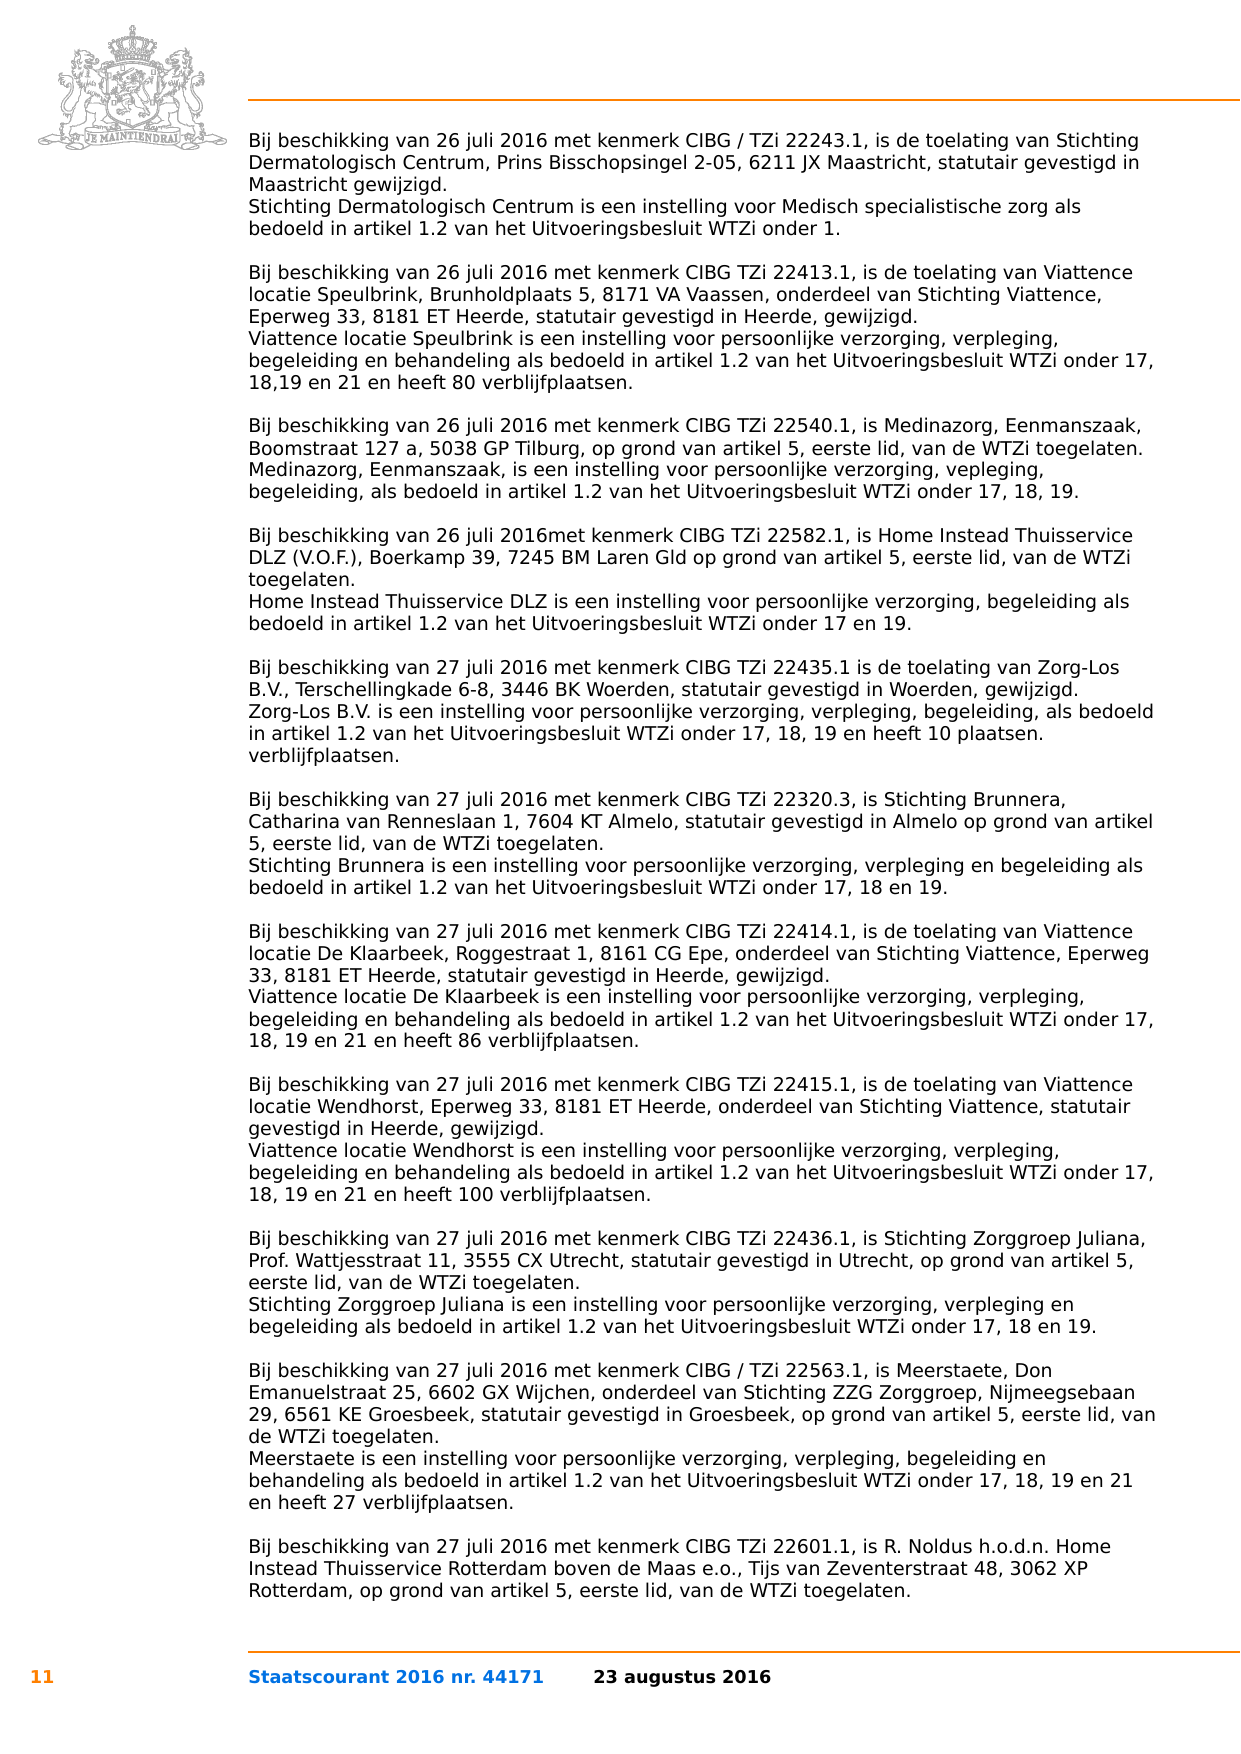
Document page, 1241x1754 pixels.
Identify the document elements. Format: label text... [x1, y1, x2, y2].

text Stichting Dermatologisch Centrum is een instelling voor Medisch specialistische zorg als bedoeld in artikel 1.2 van het Uitvoeringsbesluit WTZi onder 1. [248, 196, 1163, 240]
text Bij beschikking van 27 juli 2016 met kenmerk CIBG TZi 22414.1, is de toelating van Viattence locatie De Klaarbeek, Roggestraat 1, 8161 CG Epe, onderdeel van Stichting Viattence, Eperweg 33, 8181 ET Heerde, statutair gevestigd in Heerde, gewijzigd. [248, 921, 1163, 986]
text Bij beschikking van 27 juli 2016 met kenmerk CIBG TZi 22320.3, is Stichting Brunnera, Catharina van Renneslaan 1, 7604 KT Almelo, statutair gevestigd in Almelo op grond van artikel 5, eerste lid, van de WTZi toegelaten. [248, 789, 1163, 855]
text Viattence locatie De Klaarbeek is een instelling voor persoonlijke verzorging, verpleging, begeleiding en behandeling als bedoeld in artikel 1.2 van het Uitvoeringsbesluit WTZi onder 17, 18, 19 en 21 en heeft 86 verblijfplaatsen. [248, 986, 1163, 1052]
text Zorg-Los B.V. is een instelling voor persoonlijke verzorging, verpleging, begeleiding, als bedoeld in artikel 1.2 van het Uitvoeringsbesluit WTZi onder 17, 18, 19 en heeft 10 plaatsen. verblijfplaatsen. [248, 701, 1163, 767]
text Stichting Zorggroep Juliana is een instelling voor persoonlijke verzorging, verpleging en begeleiding als bedoeld in artikel 1.2 van het Uitvoeringsbesluit WTZi onder 17, 18 en 19. [248, 1294, 1163, 1338]
text Stichting Brunnera is een instelling voor persoonlijke verzorging, verpleging en begeleiding als bedoeld in artikel 1.2 van het Uitvoeringsbesluit WTZi onder 17, 18 en 19. [248, 855, 1163, 899]
text Bij beschikking van 26 juli 2016 met kenmerk CIBG / TZi 22243.1, is de toelating van Stichting Dermatologisch Centrum, Prins Bisschopsingel 2-05, 6211 JX Maastricht, statutair gevestigd in Maastricht gewijzigd. [248, 130, 1163, 196]
text Bij beschikking van 27 juli 2016 met kenmerk CIBG / TZi 22563.1, is Meerstaete, Don Emanuelstraat 25, 6602 GX Wijchen, onderdeel van Stichting ZZG Zorggroep, Nijmeegsebaan 29, 6561 KE Groesbeek, statutair gevestigd in Groesbeek, op grond van artikel 5, eerste lid, van de WTZi toegelaten. [248, 1360, 1163, 1448]
text Bij beschikking van 26 juli 2016 met kenmerk CIBG TZi 22413.1, is de toelating van Viattence locatie Speulbrink, Brunholdplaats 5, 8171 VA Vaassen, onderdeel van Stichting Viattence, Eperweg 33, 8181 ET Heerde, statutair gevestigd in Heerde, gewijzigd. [248, 262, 1163, 328]
text Bij beschikking van 27 juli 2016 met kenmerk CIBG TZi 22415.1, is de toelating van Viattence locatie Wendhorst, Eperweg 33, 8181 ET Heerde, onderdeel van Stichting Viattence, statutair gevestigd in Heerde, gewijzigd. [248, 1074, 1163, 1140]
text Bij beschikking van 27 juli 2016 met kenmerk CIBG TZi 22601.1, is R. Noldus h.o.d.n. Home Instead Thuisservice Rotterdam boven de Maas e.o., Tijs van Zeventerstraat 48, 3062 XP Rotterdam, op grond van artikel 5, eerste lid, van de WTZi toegelaten. [248, 1536, 1163, 1601]
picture [38, 25, 227, 150]
text Bij beschikking van 27 juli 2016 met kenmerk CIBG TZi 22436.1, is Stichting Zorggroep Juliana, Prof. Wattjesstraat 11, 3555 CX Utrecht, statutair gevestigd in Utrecht, op grond van artikel 5, eerste lid, van de WTZi toegelaten. [248, 1228, 1163, 1294]
text Home Instead Thuisservice DLZ is een instelling voor persoonlijke verzorging, begeleiding als bedoeld in artikel 1.2 van het Uitvoeringsbesluit WTZi onder 17 en 19. [248, 591, 1163, 635]
text Bij beschikking van 26 juli 2016 met kenmerk CIBG TZi 22540.1, is Medinazorg, Eenmanszaak, Boomstraat 127 a, 5038 GP Tilburg, op grond van artikel 5, eerste lid, van de WTZi toegelaten. [248, 415, 1163, 459]
text Viattence locatie Speulbrink is een instelling voor persoonlijke verzorging, verpleging, begeleiding en behandeling als bedoeld in artikel 1.2 van het Uitvoeringsbesluit WTZi onder 17, 18,19 en 21 en heeft 80 verblijfplaatsen. [248, 328, 1163, 393]
text Bij beschikking van 27 juli 2016 met kenmerk CIBG TZi 22435.1 is de toelating van Zorg-Los B.V., Terschellingkade 6-8, 3446 BK Woerden, statutair gevestigd in Woerden, gewijzigd. [248, 657, 1163, 701]
text Meerstaete is een instelling voor persoonlijke verzorging, verpleging, begeleiding en behandeling als bedoeld in artikel 1.2 van het Uitvoeringsbesluit WTZi onder 17, 18, 19 en 21 en heeft 27 verblijfplaatsen. [248, 1448, 1163, 1514]
text Viattence locatie Wendhorst is een instelling voor persoonlijke verzorging, verpleging, begeleiding en behandeling als bedoeld in artikel 1.2 van het Uitvoeringsbesluit WTZi onder 17, 18, 19 en 21 en heeft 100 verblijfplaatsen. [248, 1140, 1163, 1206]
text Bij beschikking van 26 juli 2016met kenmerk CIBG TZi 22582.1, is Home Instead Thuisservice DLZ (V.O.F.), Boerkamp 39, 7245 BM Laren Gld op grond van artikel 5, eerste lid, van de WTZi toegelaten. [248, 525, 1163, 591]
text Medinazorg, Eenmanszaak, is een instelling voor persoonlijke verzorging, vepleging, begeleiding, als bedoeld in artikel 1.2 van het Uitvoeringsbesluit WTZi onder 17, 18, 19. [248, 459, 1163, 503]
